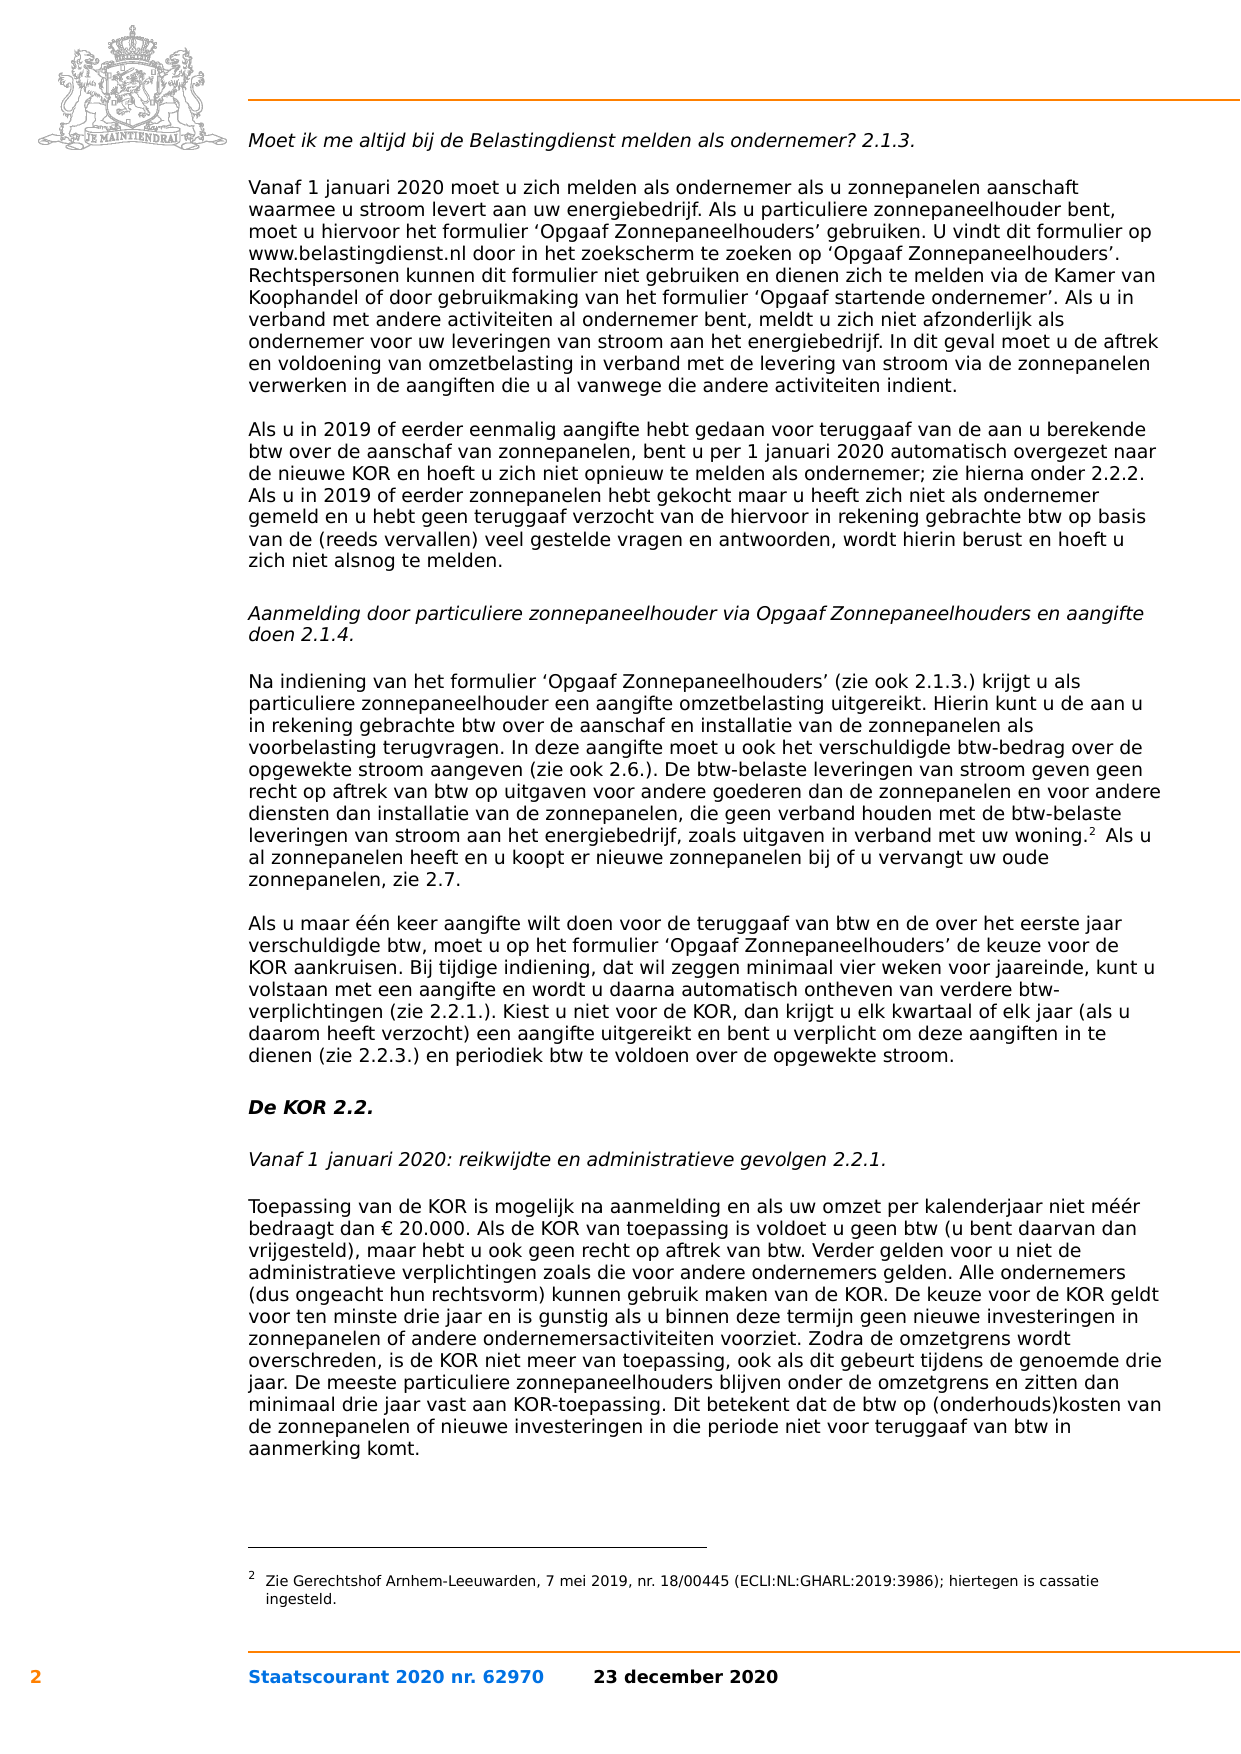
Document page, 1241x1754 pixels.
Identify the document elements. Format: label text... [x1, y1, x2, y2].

subtitle Vanaf 1 januari 2020: reikwijdte en administratieve gevolgen 2.2.1. [248, 1149, 1163, 1171]
text Vanaf 1 januari 2020 moet u zich melden als ondernemer als u zonnepanelen aanschaft waarmee u stroom levert aan uw energiebedrijf. Als u particuliere zonnepaneelhouder bent, moet u hiervoor het formulier ‘Opgaaf Zonnepaneelhouders’ gebruiken. U vindt dit formulier op www.belastingdienst.nl door in het zoekscherm te zoeken op ‘Opgaaf Zonnepaneelhouders’. Rechtspersonen kunnen dit formulier niet gebruiken en dienen zich te melden via de Kamer van Koophandel of door gebruikmaking van het formulier ‘Opgaaf startende ondernemer’. Als u in verband met andere activiteiten al ondernemer bent, meldt u zich niet afzonderlijk als ondernemer voor uw leveringen van stroom aan het energiebedrijf. In dit geval moet u de aftrek en voldoening van omzetbelasting in verband met de levering van stroom via de zonnepanelen verwerken in de aangiften die u al vanwege die andere activiteiten indient. [248, 177, 1163, 397]
text Als u in 2019 of eerder eenmalig aangifte hebt gedaan voor teruggaaf van de aan u berekende btw over de aanschaf van zonnepanelen, bent u per 1 januari 2020 automatisch overgezet naar de nieuwe KOR en hoeft u zich niet opnieuw te melden als ondernemer; zie hierna onder 2.2.2. Als u in 2019 of eerder zonnepanelen hebt gekocht maar u heeft zich niet als ondernemer gemeld en u hebt geen teruggaaf verzocht van de hiervoor in rekening gebrachte btw op basis van de (reeds vervallen) veel gestelde vragen en antwoorden, wordt hierin berust en hoeft u zich niet alsnog te melden. [248, 418, 1163, 572]
subtitle Aanmelding door particuliere zonnepaneelhouder via Opgaaf Zonnepaneelhouders en aangifte doen 2.1.4. [248, 602, 1163, 646]
subtitle De KOR 2.2. [248, 1097, 1163, 1119]
text Als u maar één keer aangifte wilt doen voor de teruggaaf van btw en de over het eerste jaar verschuldigde btw, moet u op het formulier ‘Opgaaf Zonnepaneelhouders’ de keuze voor de KOR aankruisen. Bij tijdige indiening, dat wil zeggen minimaal vier weken voor jaareinde, kunt u volstaan met een aangifte en wordt u daarna automatisch ontheven van verdere btw-verplichtingen (zie 2.2.1.). Kiest u niet voor de KOR, dan krijgt u elk kwartaal of elk jaar (als u daarom heeft verzocht) een aangifte uitgereikt en bent u verplicht om deze aangiften in te dienen (zie 2.2.3.) en periodiek btw te voldoen over de opgewekte stroom. [248, 913, 1163, 1067]
text Zie Gerechtshof Arnhem-Leeuwarden, 7 mei 2019, nr. 18/00445 (ECLI:NL:GHARL:2019:3986); hiertegen is cassatie ingesteld. [248, 1569, 1163, 1608]
text Toepassing van de KOR is mogelijk na aanmelding en als uw omzet per kalenderjaar niet méér bedraagt dan € 20.000. Als de KOR van toepassing is voldoet u geen btw (u bent daarvan dan vrijgesteld), maar hebt u ook geen recht op aftrek van btw. Verder gelden voor u niet de administratieve verplichtingen zoals die voor andere ondernemers gelden. Alle ondernemers (dus ongeacht hun rechtsvorm) kunnen gebruik maken van de KOR. De keuze voor de KOR geldt voor ten minste drie jaar en is gunstig als u binnen deze termijn geen nieuwe investeringen in zonnepanelen of andere ondernemersactiviteiten voorziet. Zodra de omzetgrens wordt overschreden, is de KOR niet meer van toepassing, ook als dit gebeurt tijdens de genoemde drie jaar. De meeste particuliere zonnepaneelhouders blijven onder de omzetgrens en zitten dan minimaal drie jaar vast aan KOR-toepassing. Dit betekent dat de btw op (onderhouds)kosten van de zonnepanelen of nieuwe investeringen in die periode niet voor teruggaaf van btw in aanmerking komt. [248, 1196, 1163, 1459]
subtitle Moet ik me altijd bij de Belastingdienst melden als ondernemer? 2.1.3. [248, 130, 1163, 152]
text Na indiening van het formulier ‘Opgaaf Zonnepaneelhouders’ (zie ook 2.1.3.) krijgt u als particuliere zonnepaneelhouder een aangifte omzetbelasting uitgereikt. Hierin kunt u de aan u in rekening gebrachte btw over de aanschaf en installatie van de zonnepanelen als voorbelasting terugvragen. In deze aangifte moet u ook het verschuldigde btw-bedrag over de opgewekte stroom aangeven (zie ook 2.6.). De btw-belaste leveringen van stroom geven geen recht op aftrek van btw op uitgaven voor andere goederen dan de zonnepanelen en voor andere diensten dan installatie van de zonnepanelen, die geen verband houden met de btw-belaste leveringen van stroom aan het energiebedrijf, zoals uitgaven in verband met uw woning. Als u al zonnepanelen heeft en u koopt er nieuwe zonnepanelen bij of u vervangt uw oude zonnepanelen, zie 2.7. [248, 671, 1163, 891]
picture [38, 25, 227, 150]
